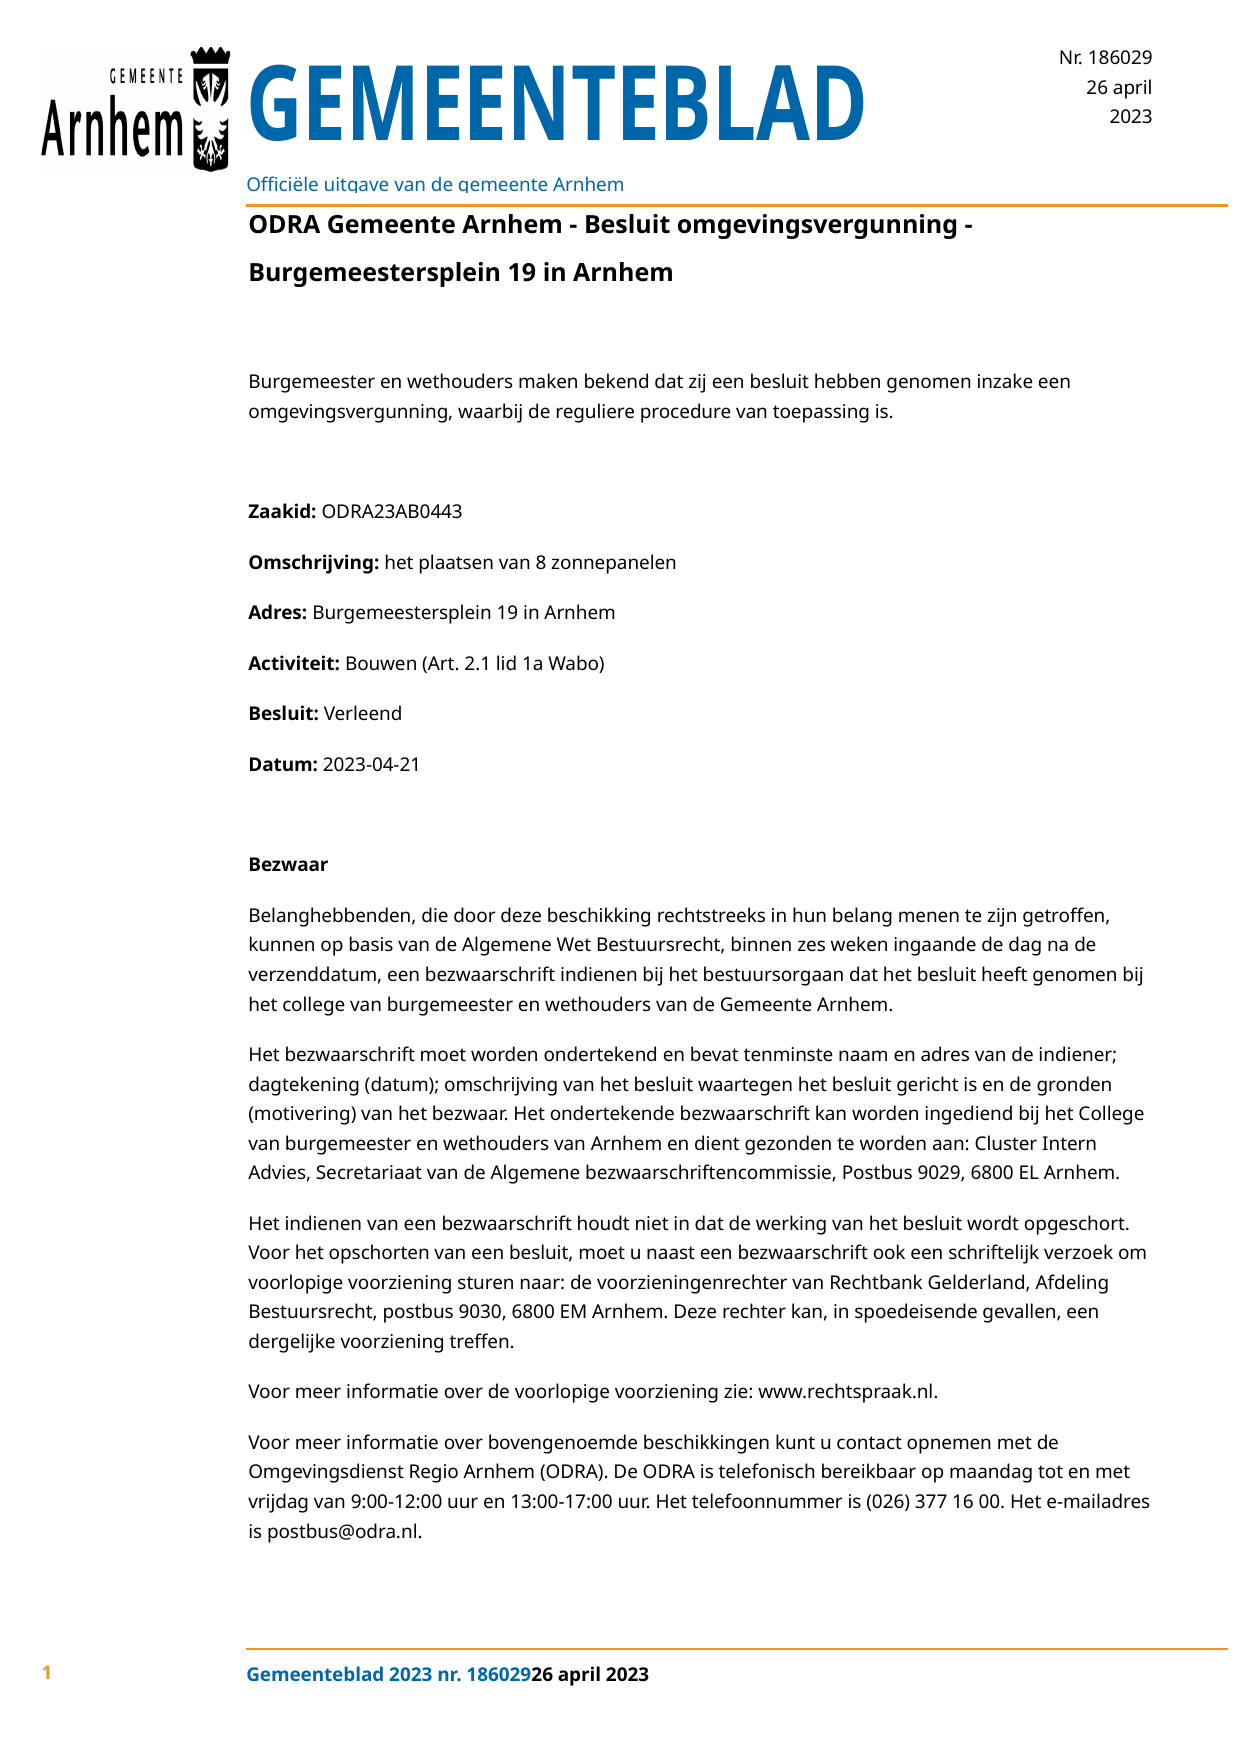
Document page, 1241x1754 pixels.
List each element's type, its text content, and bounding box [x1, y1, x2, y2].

text Burgemeester en wethouders maken bekend dat zij een besluit hebben genomen inzake een omgevingsvergunning, waarbij de reguliere procedure van toepassing is. [248, 368, 1152, 424]
text Datum: 2023-04-21 [248, 751, 1152, 777]
text Besluit: Verleend [248, 700, 1152, 726]
text Adres: Burgemeestersplein 19 in Arnhem [248, 599, 1152, 625]
text Zaakid: ODRA23AB0443 [248, 499, 1152, 524]
text Omschrijving: het plaatsen van 8 zonnepanelen [248, 549, 1152, 575]
picture [41, 47, 231, 172]
text Voor meer informatie over bovengenoemde beschikkingen kunt u contact opnemen met de Omgevingsdienst Regio Arnhem (ODRA). De ODRA is telefonisch bereikbaar op maandag tot en met vrijdag van 9:00-12:00 uur en 13:00-17:00 uur. Het telefoonnummer is (026) 377 16 00. Het e-mailadres is postbus@odra.nl. [248, 1429, 1152, 1544]
text Activiteit: Bouwen (Art. 2.1 lid 1a Wabo) [248, 650, 1152, 676]
text Belanghebbenden, die door deze beschikking rechtstreeks in hun belang menen te zijn getroffen, kunnen op basis van de Algemene Wet Bestuursrecht, binnen zes weken ingaande de dag na de verzenddatum, een bezwaarschrift indienen bij het bestuursorgaan dat het besluit heeft genomen bij het college van burgemeester en wethouders van de Gemeente Arnhem. [248, 902, 1152, 1017]
text Voor meer informatie over de voorlopige voorziening zie: www.rechtspraak.nl. [248, 1379, 1152, 1404]
text Het indienen van een bezwaarschrift houdt niet in dat de werking van het besluit wordt opgeschort. Voor het opschorten van een besluit, moet u naast een bezwaarschrift ook een schriftelijk verzoek om voorlopige voorziening sturen naar: de voorzieningenrechter van Rechtbank Gelderland, Afdeling Bestuursrecht, postbus 9030, 6800 EM Arnhem. Deze rechter kan, in spoedeisende gevallen, een dergelijke voorziening treffen. [248, 1210, 1152, 1354]
text Het bezwaarschrift moet worden ondertekend en bevat tenminste naam en adres van de indiener; dagtekening (datum); omschrijving van het besluit waartegen het besluit gericht is en de gronden (motivering) van het bezwaar. Het ondertekende bezwaarschrift kan worden ingediend bij het College van burgemeester en wethouders van Arnhem en dient gezonden te worden aan: Cluster Intern Advies, Secretariaat van de Algemene bezwaarschriftencommissie, Postbus 9029, 6800 EL Arnhem. [248, 1041, 1152, 1185]
text Bezwaar [248, 852, 1152, 877]
text ODRA Gemeente Arnhem - Besluit omgevingsvergunning - Burgemeestersplein 19 in Arnhem [248, 207, 1152, 288]
